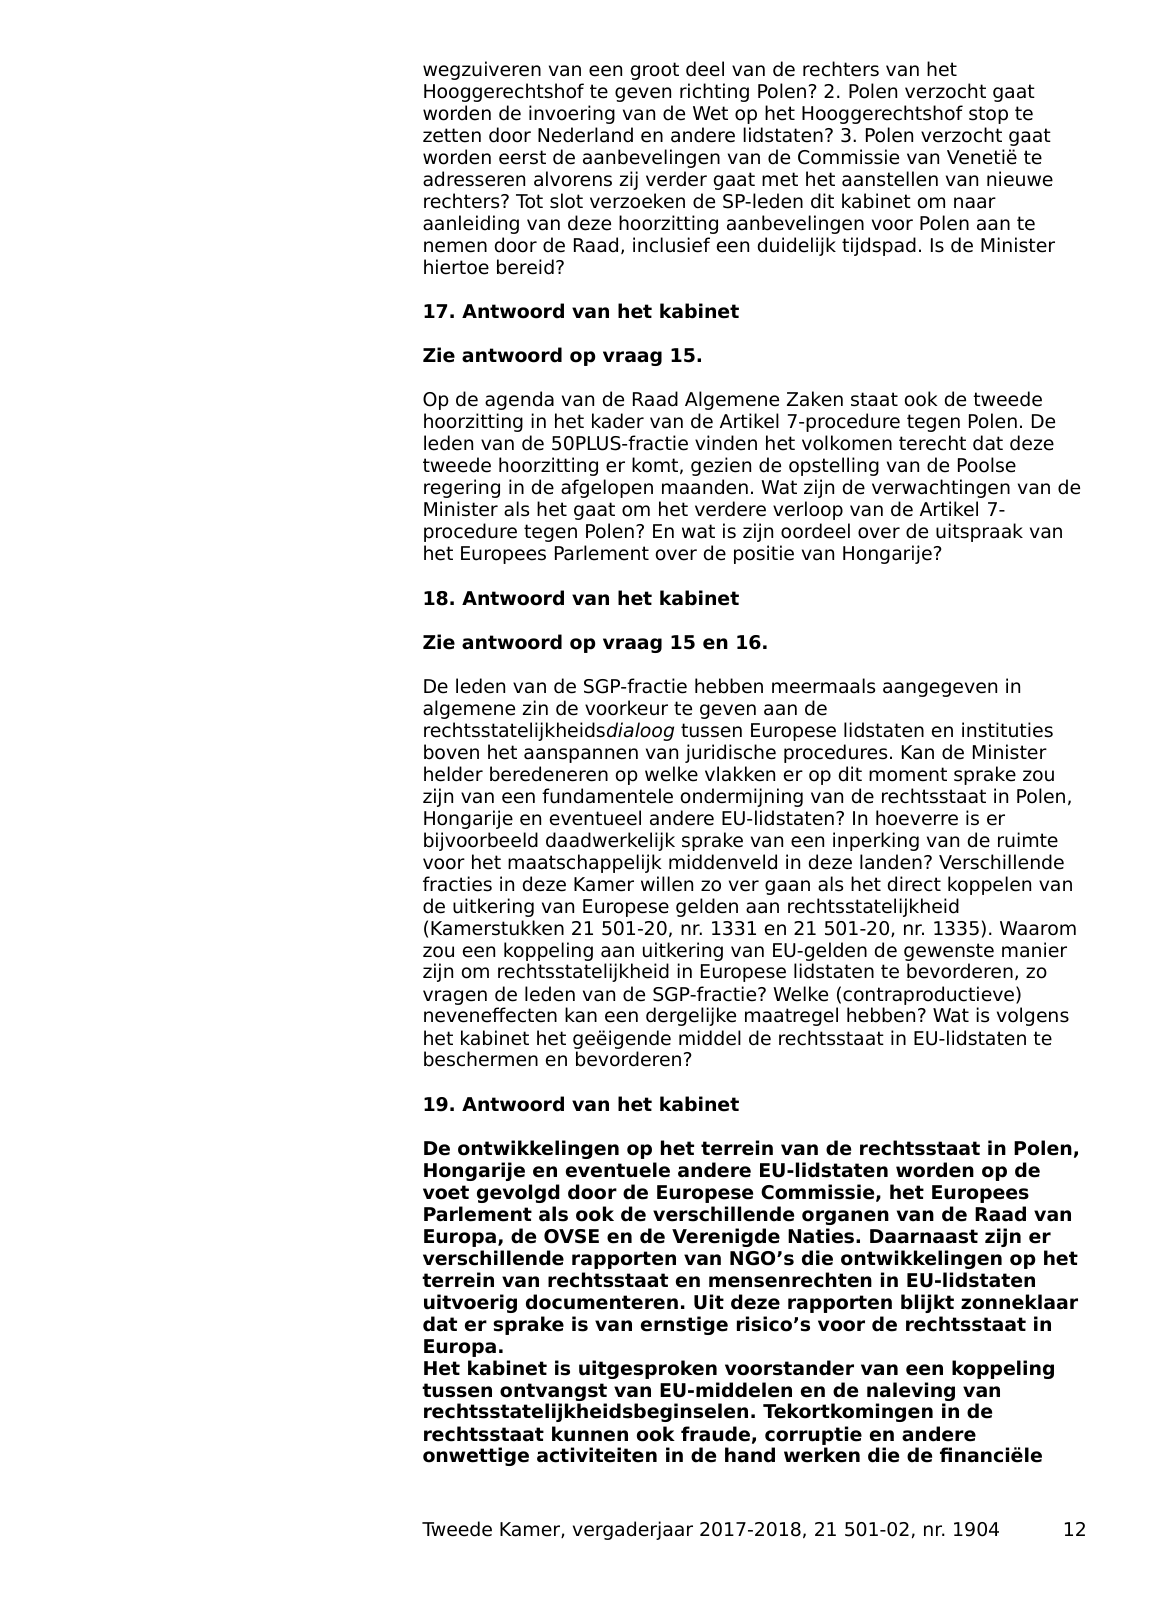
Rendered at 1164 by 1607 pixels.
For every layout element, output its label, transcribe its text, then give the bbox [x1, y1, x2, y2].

text Op de agenda van de Raad Algemene Zaken staat ook de tweede hoorzitting in het kader van de Artikel 7-procedure tegen Polen. De leden van de 50PLUS-fractie vinden het volkomen terecht dat deze tweede hoorzitting er komt, gezien de opstelling van de Poolse regering in de afgelopen maanden. Wat zijn de verwachtingen van de Minister als het gaat om het verdere verloop van de Artikel 7-procedure tegen Polen? En wat is zijn oordeel over de uitspraak van het Europees Parlement over de positie van Hongarije? [422, 389, 1087, 565]
text wegzuiveren van een groot deel van de rechters van het Hooggerechtshof te geven richting Polen? 2. Polen verzocht gaat worden de invoering van de Wet op het Hooggerechtshof stop te zetten door Nederland en andere lidstaten? 3. Polen verzocht gaat worden eerst de aanbevelingen van de Commissie van Venetië te adresseren alvorens zij verder gaat met het aanstellen van nieuwe rechters? Tot slot verzoeken de SP-leden dit kabinet om naar aanleiding van deze hoorzitting aanbevelingen voor Polen aan te nemen door de Raad, inclusief een duidelijk tijdspad. Is de Minister hiertoe bereid? [422, 59, 1087, 279]
text Het kabinet is uitgesproken voorstander van een koppeling tussen ontvangst van EU-middelen en de naleving van rechtsstatelijkheidsbeginselen. Tekortkomingen in de rechtsstaat kunnen ook fraude, corruptie en andere onwettige activiteiten in de hand werken die de financiële [422, 1357, 1087, 1467]
text De leden van de SGP-fractie hebben meermaals aangegeven in algemene zin de voorkeur te geven aan de rechtsstatelijkheidsdialoog tussen Europese lidstaten en instituties boven het aanspannen van juridische procedures. Kan de Minister helder beredeneren op welke vlakken er op dit moment sprake zou zijn van een fundamentele ondermijning van de rechtsstaat in Polen, Hongarije en eventueel andere EU-lidstaten? In hoeverre is er bijvoorbeeld daadwerkelijk sprake van een inperking van de ruimte voor het maatschappelijk middenveld in deze landen? Verschillende fracties in deze Kamer willen zo ver gaan als het direct koppelen van de uitkering van Europese gelden aan rechtsstatelijkheid (Kamerstukken 21 501-20, nr. 1331 en 21 501-20, nr. 1335). Waarom zou een koppeling aan uitkering van EU-gelden de gewenste manier zijn om rechtsstatelijkheid in Europese lidstaten te bevorderen, zo vragen de leden van de SGP-fractie? Welke (contraproductieve) neveneffecten kan een dergelijke maatregel hebben? Wat is volgens het kabinet het geëigende middel de rechtsstaat in EU-lidstaten te beschermen en bevorderen? [422, 676, 1087, 1071]
text De ontwikkelingen op het terrein van de rechtsstaat in Polen, Hongarije en eventuele andere EU-lidstaten worden op de voet gevolgd door de Europese Commissie, het Europees Parlement als ook de verschillende organen van de Raad van Europa, de OVSE en de Verenigde Naties. Daarnaast zijn er verschillende rapporten van NGO’s die ontwikkelingen op het terrein van rechtsstaat en mensenrechten in EU-lidstaten uitvoerig documenteren. Uit deze rapporten blijkt zonneklaar dat er sprake is van ernstige risico’s voor de rechtsstaat in Europa. [422, 1138, 1087, 1357]
text Zie antwoord op vraag 15 en 16. [422, 632, 1087, 653]
subtitle 19. Antwoord van het kabinet [422, 1093, 1087, 1116]
subtitle 17. Antwoord van het kabinet [422, 301, 1087, 323]
text Zie antwoord op vraag 15. [422, 345, 1087, 367]
subtitle 18. Antwoord van het kabinet [422, 587, 1087, 609]
